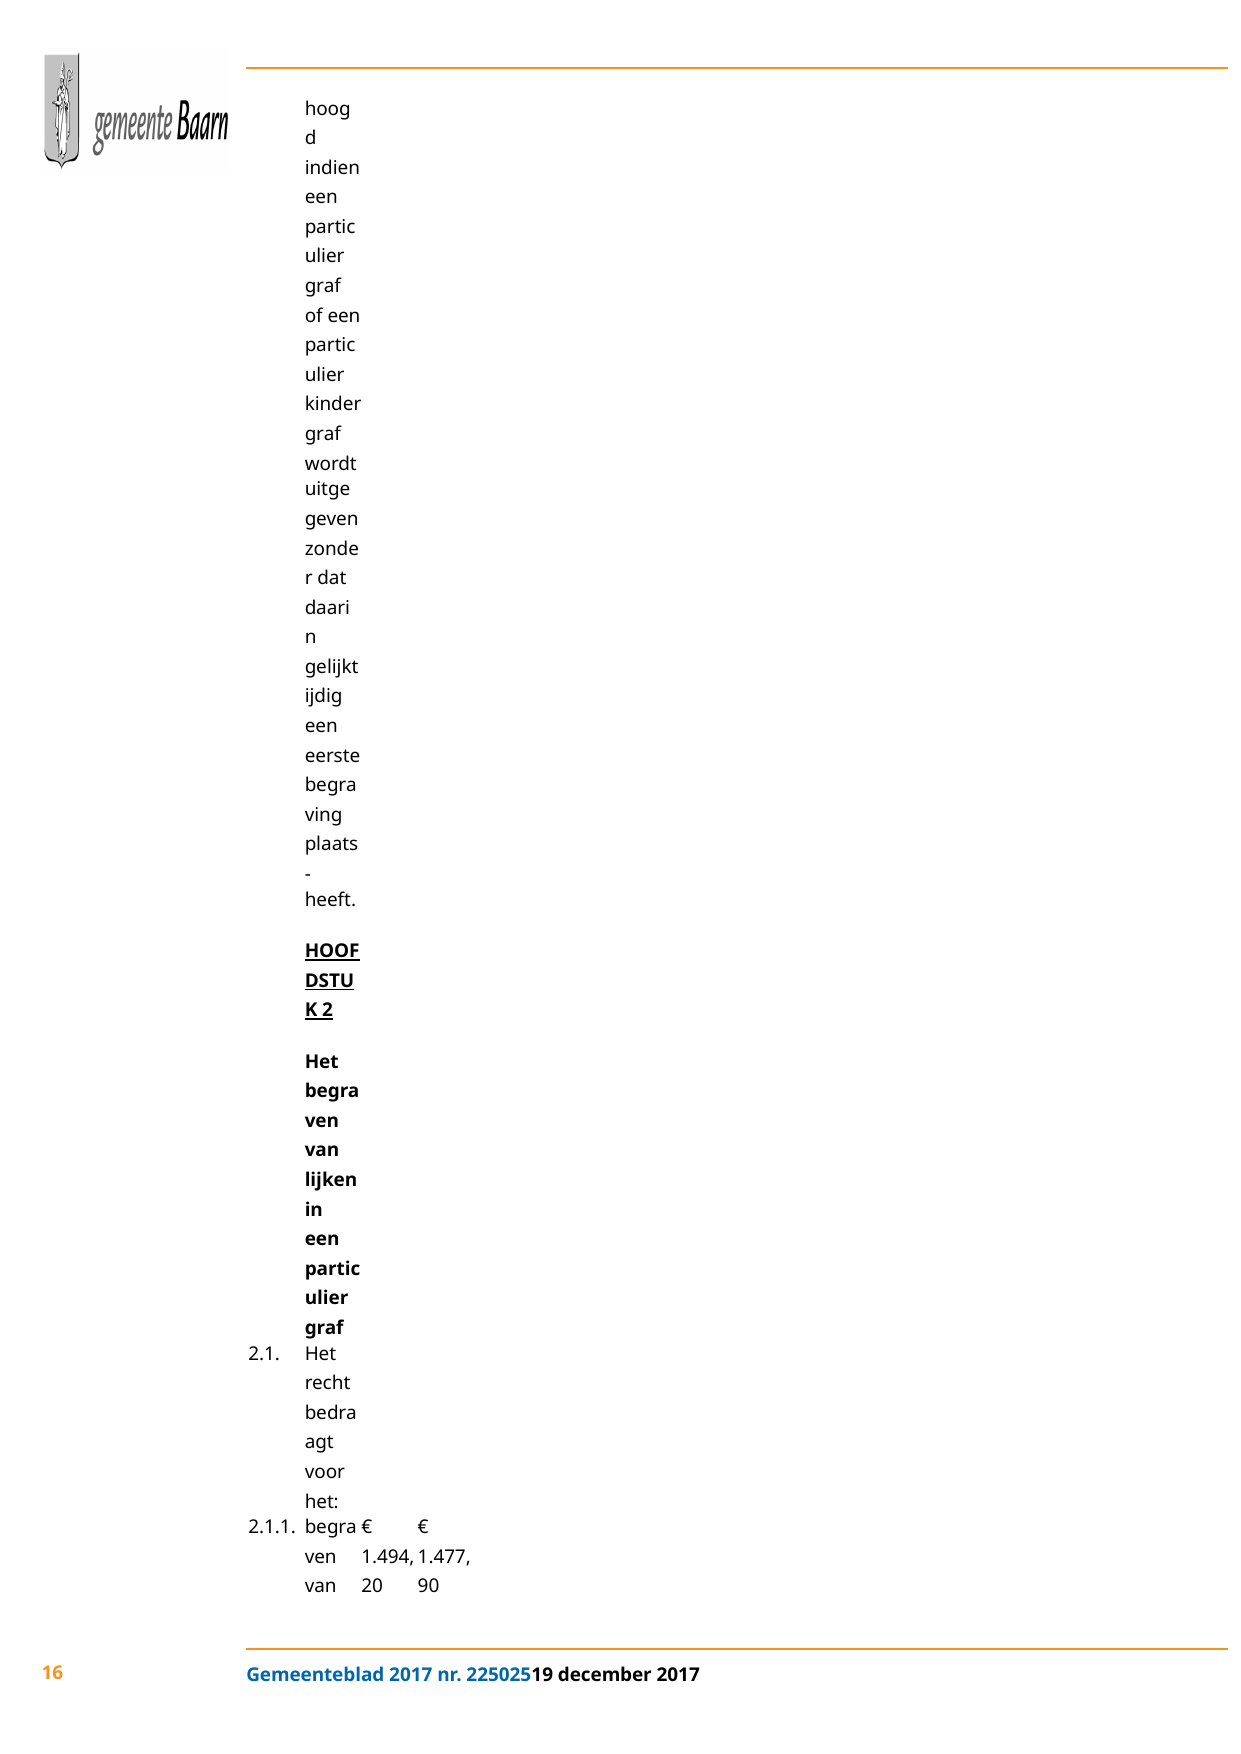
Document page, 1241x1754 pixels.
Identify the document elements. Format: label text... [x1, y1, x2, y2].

table_cell [418, 937, 474, 1022]
table_cell 2.1.1. [248, 1514, 304, 1598]
table_cell [643, 912, 700, 937]
table_cell [361, 937, 417, 1022]
table_cell [587, 912, 643, 937]
table_cell [418, 1340, 474, 1513]
table_cell [474, 912, 530, 937]
table_cell [418, 912, 474, 937]
table_cell hoogd indien een particulier graf of een particulier kindergraf wordt [305, 95, 361, 476]
table_cell [248, 1048, 304, 1340]
table_cell € 1.494,20 [361, 1514, 417, 1598]
table_cell [248, 912, 304, 937]
table_cell [248, 95, 304, 476]
table_cell [361, 886, 417, 912]
table_cell [361, 1340, 417, 1513]
table_cell [418, 1048, 474, 1340]
table_cell uitgegeven zonder dat daarin gelijktijdig een eerste begraving plaats- [305, 476, 361, 886]
table_cell [418, 476, 474, 886]
table_cell [361, 1022, 417, 1048]
table_cell begraven van [305, 1514, 361, 1598]
table_cell [530, 912, 587, 937]
table_cell [361, 1048, 417, 1340]
table_cell heeft. [305, 886, 361, 912]
table_cell [248, 937, 304, 1022]
table_cell [361, 912, 417, 937]
table_cell € 1.477,90 [418, 1514, 474, 1598]
table_cell [361, 95, 417, 476]
table_cell [418, 95, 474, 476]
table_cell [248, 1022, 304, 1048]
table_cell [418, 886, 474, 912]
table_cell [418, 1022, 474, 1048]
table_cell HOOFDSTUK 2 [305, 937, 361, 1022]
table_cell [361, 476, 417, 886]
picture [41, 47, 231, 172]
table_cell [305, 1022, 361, 1048]
table_cell 2.1. [248, 1340, 304, 1513]
table_cell Het begraven van lijken in een particulier graf [305, 1048, 361, 1340]
table_cell [248, 886, 304, 912]
table_cell [305, 912, 361, 937]
table_cell [248, 476, 304, 886]
table_cell Het recht bedraagt voor het: [305, 1340, 361, 1513]
